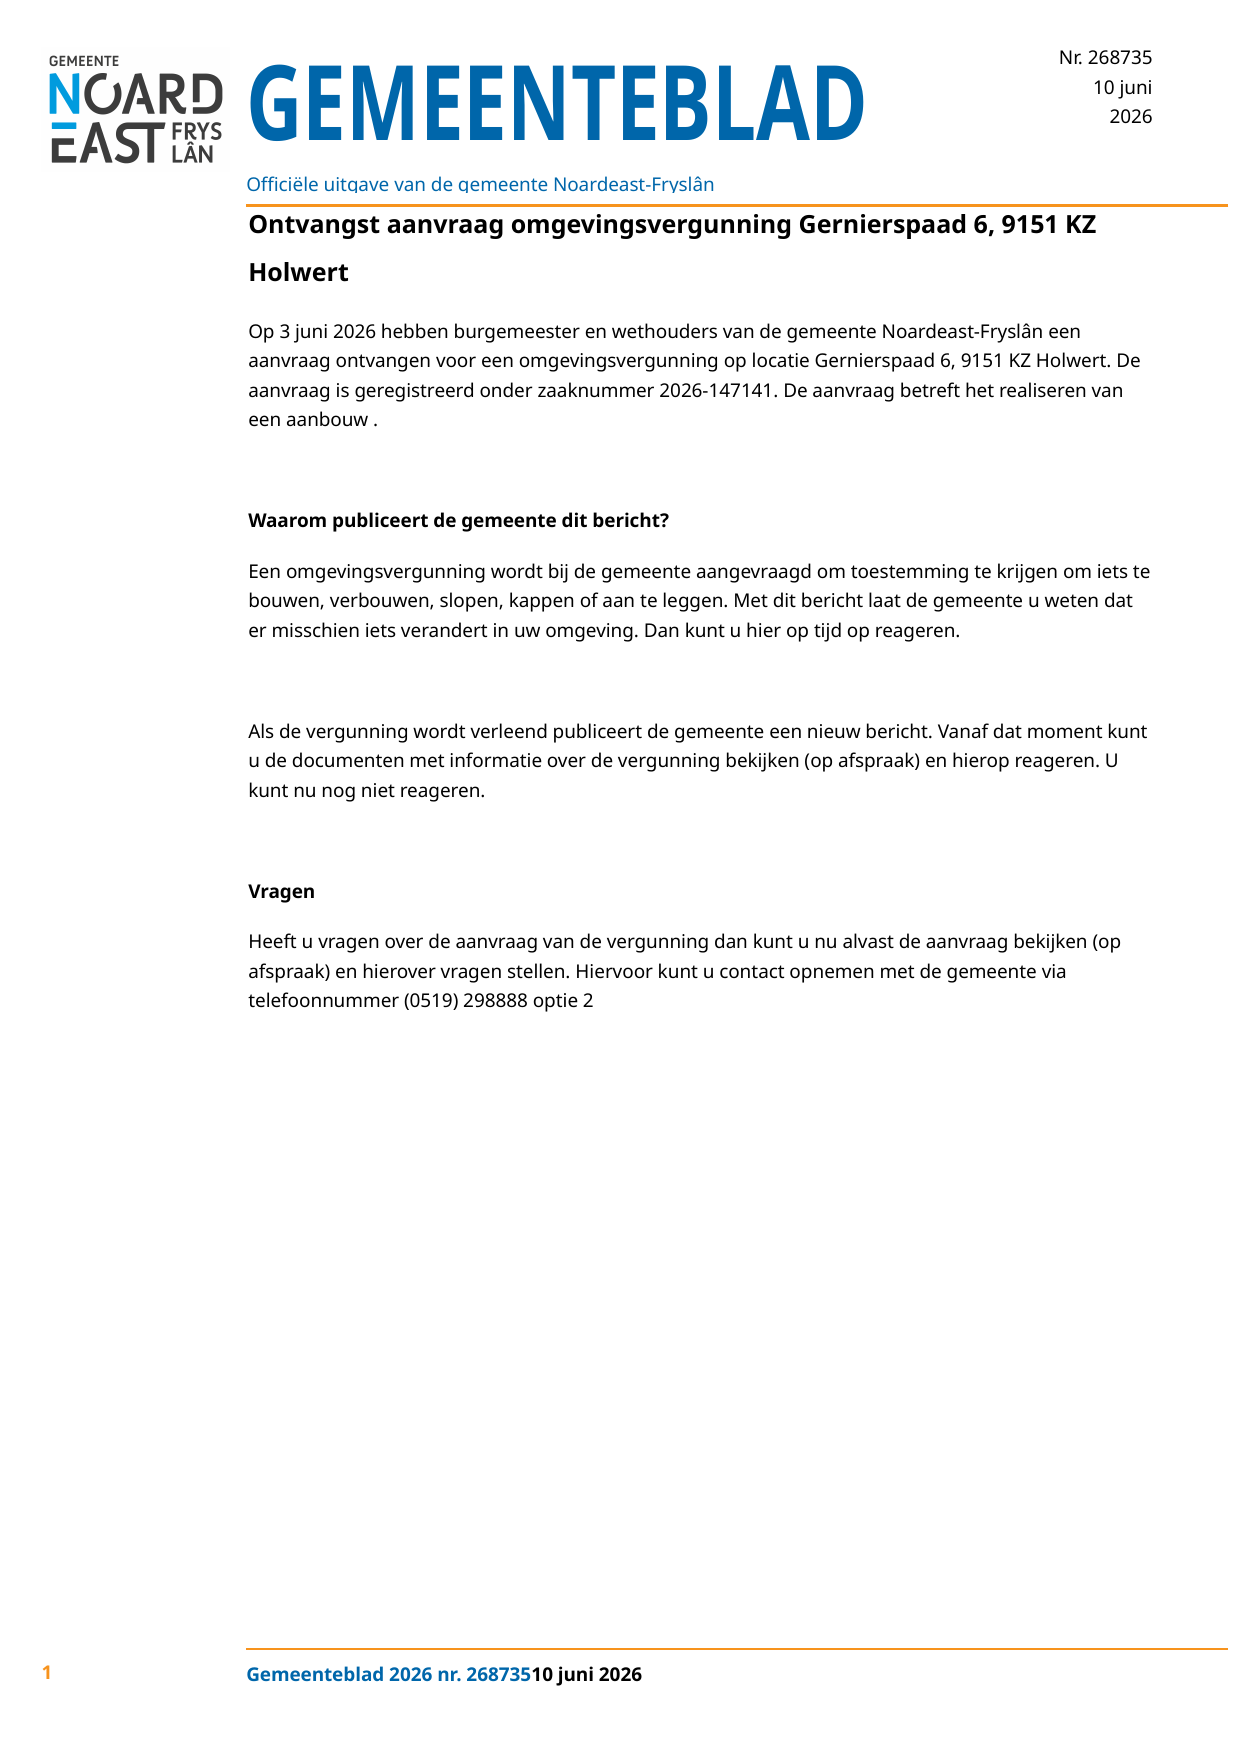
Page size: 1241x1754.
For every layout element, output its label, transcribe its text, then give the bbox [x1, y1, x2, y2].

text Ontvangst aanvraag omgevingsvergunning Gernierspaad 6, 9151 KZ Holwert [248, 207, 1152, 288]
text Als de vergunning wordt verleend publiceert de gemeente een nieuw bericht. Vanaf dat moment kunt u de documenten met informatie over de vergunning bekijken (op afspraak) en hierop reageren. U kunt nu nog niet reageren. [248, 718, 1152, 803]
text Waarom publiceert de gemeente dit bericht? [248, 507, 1152, 533]
text Heeft u vragen over de aanvraag van de vergunning dan kunt u nu alvast de aanvraag bekijken (op afspraak) en hierover vragen stellen. Hiervoor kunt u contact opnemen met de gemeente via telefoonnummer (0519) 298888 optie 2 [248, 928, 1152, 1013]
picture [41, 47, 231, 172]
text Vragen [248, 878, 1152, 904]
text Een omgevingsvergunning wordt bij de gemeente aangevraagd om toestemming te krijgen om iets te bouwen, verbouwen, slopen, kappen of aan te leggen. Met dit bericht laat de gemeente u weten dat er misschien iets verandert in uw omgeving. Dan kunt u hier op tijd op reageren. [248, 558, 1152, 643]
text Op 3 juni 2026 hebben burgemeester en wethouders van de gemeente Noardeast-Fryslân een aanvraag ontvangen voor een omgevingsvergunning op locatie Gernierspaad 6, 9151 KZ Holwert. De aanvraag is geregistreerd onder zaaknummer 2026-147141. De aanvraag betreft het realiseren van een aanbouw . [248, 318, 1152, 432]
